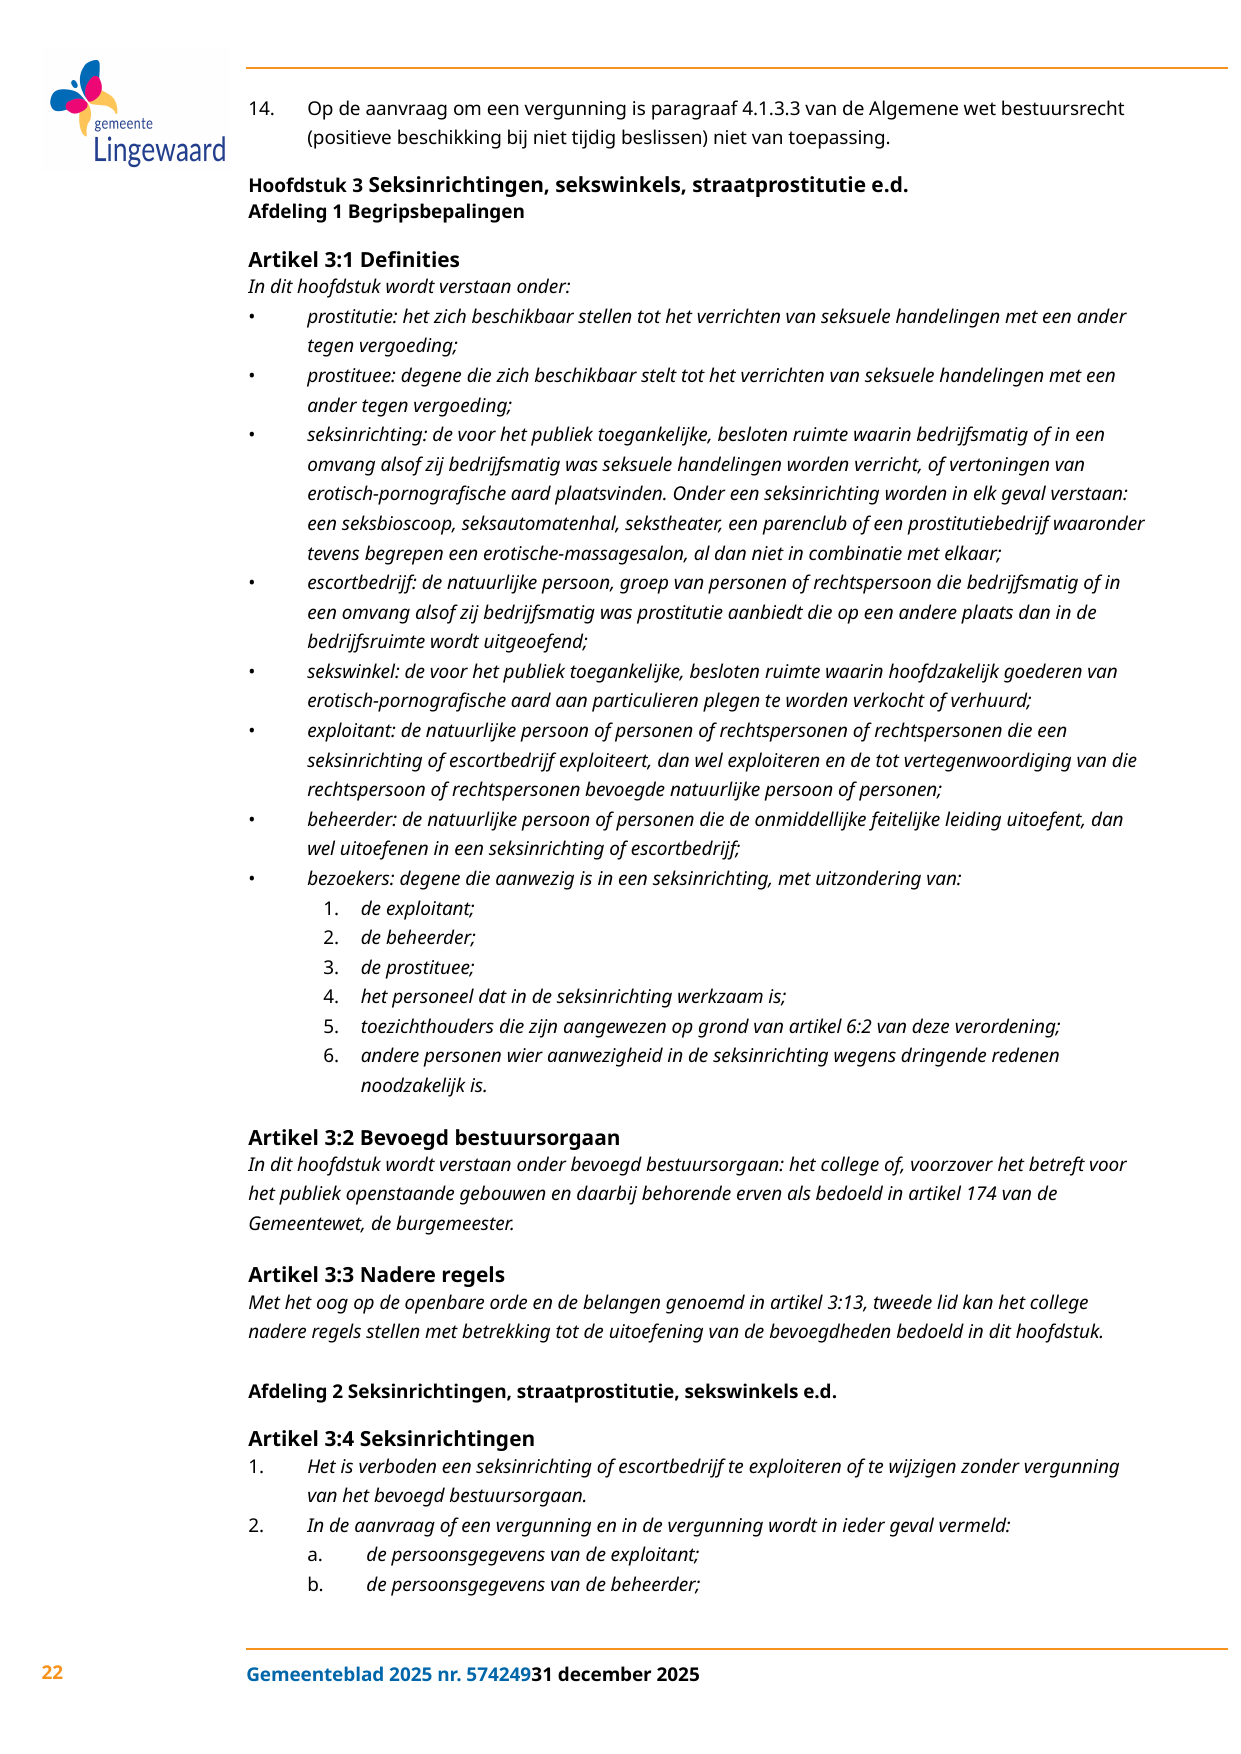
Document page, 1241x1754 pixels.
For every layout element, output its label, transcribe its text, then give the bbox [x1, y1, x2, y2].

text Artikel 3:4 Seksinrichtingen [248, 1424, 1152, 1453]
list prostituee: degene die zich beschikbaar stelt tot het verrichten van seksuele handelingen met een ander tegen vergoeding; [248, 362, 1152, 417]
text In dit hoofdstuk wordt verstaan onder: [248, 273, 1152, 299]
list Het is verboden een seksinrichting of escortbedrijf te exploiteren of te wijzigen zonder vergunning van het bevoegd bestuursorgaan. [248, 1453, 1152, 1508]
text Hoofdstuk 3 Seksinrichtingen, sekswinkels, straatprostitutie e.d. [248, 170, 1152, 198]
list prostitutie: het zich beschikbaar stellen tot het verrichten van seksuele handelingen met een ander tegen vergoeding; [248, 303, 1152, 358]
text Afdeling 1 Begripsbepalingen [248, 198, 1152, 224]
text In dit hoofdstuk wordt verstaan onder bevoegd bestuursorgaan: het college of, voorzover het betreft voor het publiek openstaande gebouwen en daarbij behorende erven als bedoeld in artikel 174 van de Gemeentewet, de burgemeester. [248, 1151, 1152, 1236]
list exploitant: de natuurlijke persoon of personen of rechtspersonen of rechtspersonen die een seksinrichting of escortbedrijf exploiteert, dan wel exploiteren en de tot vertegenwoordiging van die rechtspersoon of rechtspersonen bevoegde natuurlijke persoon of personen; [248, 717, 1152, 802]
list sekswinkel: de voor het publiek toegankelijke, besloten ruimte waarin hoofdzakelijk goederen van erotisch-pornografische aard aan particulieren plegen te worden verkocht of verhuurd; [248, 658, 1152, 713]
list Op de aanvraag om een vergunning is paragraaf 4.1.3.3 van de Algemene wet bestuursrecht (positieve beschikking bij niet tijdig beslissen) niet van toepassing. [248, 95, 1152, 150]
list beheerder: de natuurlijke persoon of personen die de onmiddellijke feitelijke leiding uitoefent, dan wel uitoefenen in een seksinrichting of escortbedrijf; [248, 806, 1152, 861]
text Afdeling 2 Seksinrichtingen, straatprostitutie, sekswinkels e.d. [248, 1378, 1152, 1403]
text Artikel 3:3 Nadere regels [248, 1261, 1152, 1289]
list toezichthouders die zijn aangewezen op grond van artikel 6:2 van deze verordening; [323, 1013, 1152, 1039]
list het personeel dat in de seksinrichting werkzaam is; [323, 983, 1152, 1009]
text Artikel 3:2 Bevoegd bestuursorgaan [248, 1123, 1152, 1151]
list In de aanvraag of een vergunning en in de vergunning wordt in ieder geval vermeld: [248, 1512, 1152, 1538]
list de prostituee; [323, 954, 1152, 979]
list bezoekers: degene die aanwezig is in een seksinrichting, met uitzondering van: [248, 865, 1152, 891]
picture [41, 47, 231, 172]
list seksinrichting: de voor het publiek toegankelijke, besloten ruimte waarin bedrijfsmatig of in een omvang alsof zij bedrijfsmatig was seksuele handelingen worden verricht, of vertoningen van erotisch-pornografische aard plaatsvinden. Onder een seksinrichting worden in elk geval verstaan: een seksbioscoop, seksautomatenhal, sekstheater, een parenclub of een prostitutiebedrijf waaronder tevens begrepen een erotische-massagesalon, al dan niet in combinatie met elkaar; [248, 421, 1152, 565]
list andere personen wier aanwezigheid in de seksinrichting wegens dringende redenen noodzakelijk is. [323, 1043, 1152, 1098]
list de persoonsgegevens van de exploitant; [307, 1542, 1152, 1567]
list de exploitant; [323, 895, 1152, 920]
text Artikel 3:1 Definities [248, 245, 1152, 273]
list escortbedrijf: de natuurlijke persoon, groep van personen of rechtspersoon die bedrijfsmatig of in een omvang alsof zij bedrijfsmatig was prostitutie aanbiedt die op een andere plaats dan in de bedrijfsruimte wordt uitgeoefend; [248, 569, 1152, 654]
list de beheerder; [323, 924, 1152, 950]
list de persoonsgegevens van de beheerder; [307, 1571, 1152, 1597]
text Met het oog op de openbare orde en de belangen genoemd in artikel 3:13, tweede lid kan het college nadere regels stellen met betrekking tot de uitoefening van de bevoegdheden bedoeld in dit hoofdstuk. [248, 1289, 1152, 1344]
